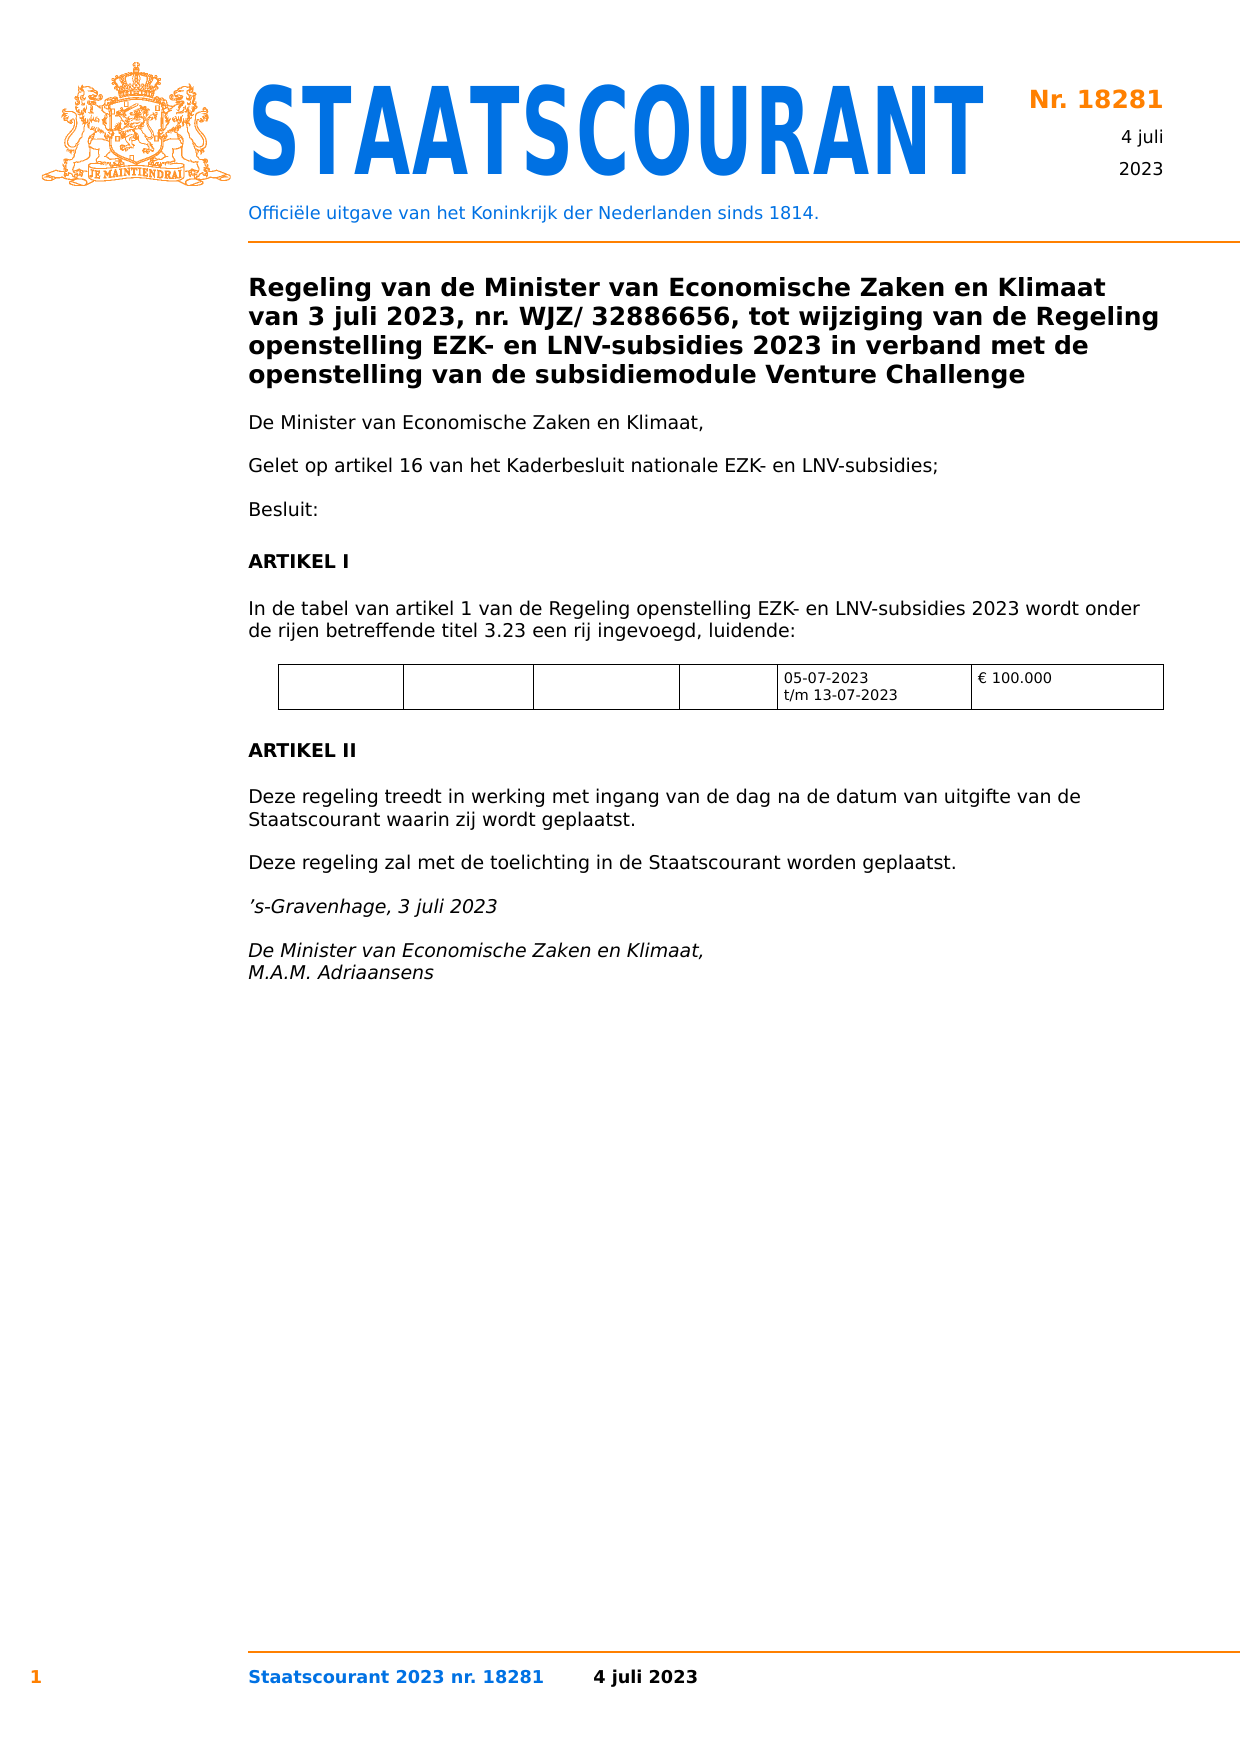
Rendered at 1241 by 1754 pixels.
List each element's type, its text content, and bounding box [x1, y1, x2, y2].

table_cell Officiële uitgave van het Koninkrijk der Nederlanden sinds 1814. [248, 203, 1240, 241]
table_cell 2023 [998, 153, 1240, 203]
table_header 05-07-2023 t/m 13-07-2023 [778, 665, 971, 708]
table_header Nr. 18281 [998, 62, 1240, 121]
table_cell 4 juli [998, 121, 1240, 153]
text De Minister van Economische Zaken en Klimaat, M.A.M. Adriaansens [248, 940, 1163, 984]
subtitle ARTIKEL II [248, 739, 1163, 761]
table_header [680, 665, 777, 708]
subtitle Regeling van de Minister van Economische Zaken en Klimaat van 3 juli 2023, nr. WJZ/ 32886656, tot wijziging van de Regeling openstelling EZK- en LNV-subsidies 2023 in verband met de openstelling van de subsidiemodule Venture Challenge [248, 273, 1163, 390]
text In de tabel van artikel 1 van de Regeling openstelling EZK- en LNV-subsidies 2023 wordt onder de rijen betreffende titel 3.23 een rij ingevoegd, luidende: [248, 598, 1163, 642]
subtitle ARTIKEL I [248, 551, 1163, 573]
table_header € 100.000 [972, 665, 1163, 708]
text ’s-Gravenhage, 3 juli 2023 [248, 896, 1163, 918]
table_header [25, 62, 248, 241]
table_header [404, 665, 533, 708]
table_header [279, 665, 403, 708]
picture [41, 62, 231, 186]
text Besluit: [248, 499, 1163, 521]
text Deze regeling treedt in werking met ingang van de dag na de datum van uitgifte van de Staatscourant waarin zij wordt geplaatst. [248, 786, 1163, 830]
text Gelet op artikel 16 van het Kaderbesluit nationale EZK- en LNV-subsidies; [248, 455, 1163, 477]
text Deze regeling zal met de toelichting in de Staatscourant worden geplaatst. [248, 852, 1163, 874]
text De Minister van Economische Zaken en Klimaat, [248, 412, 1163, 433]
table_header STAATSCOURANT [248, 62, 998, 203]
table_header [534, 665, 679, 708]
